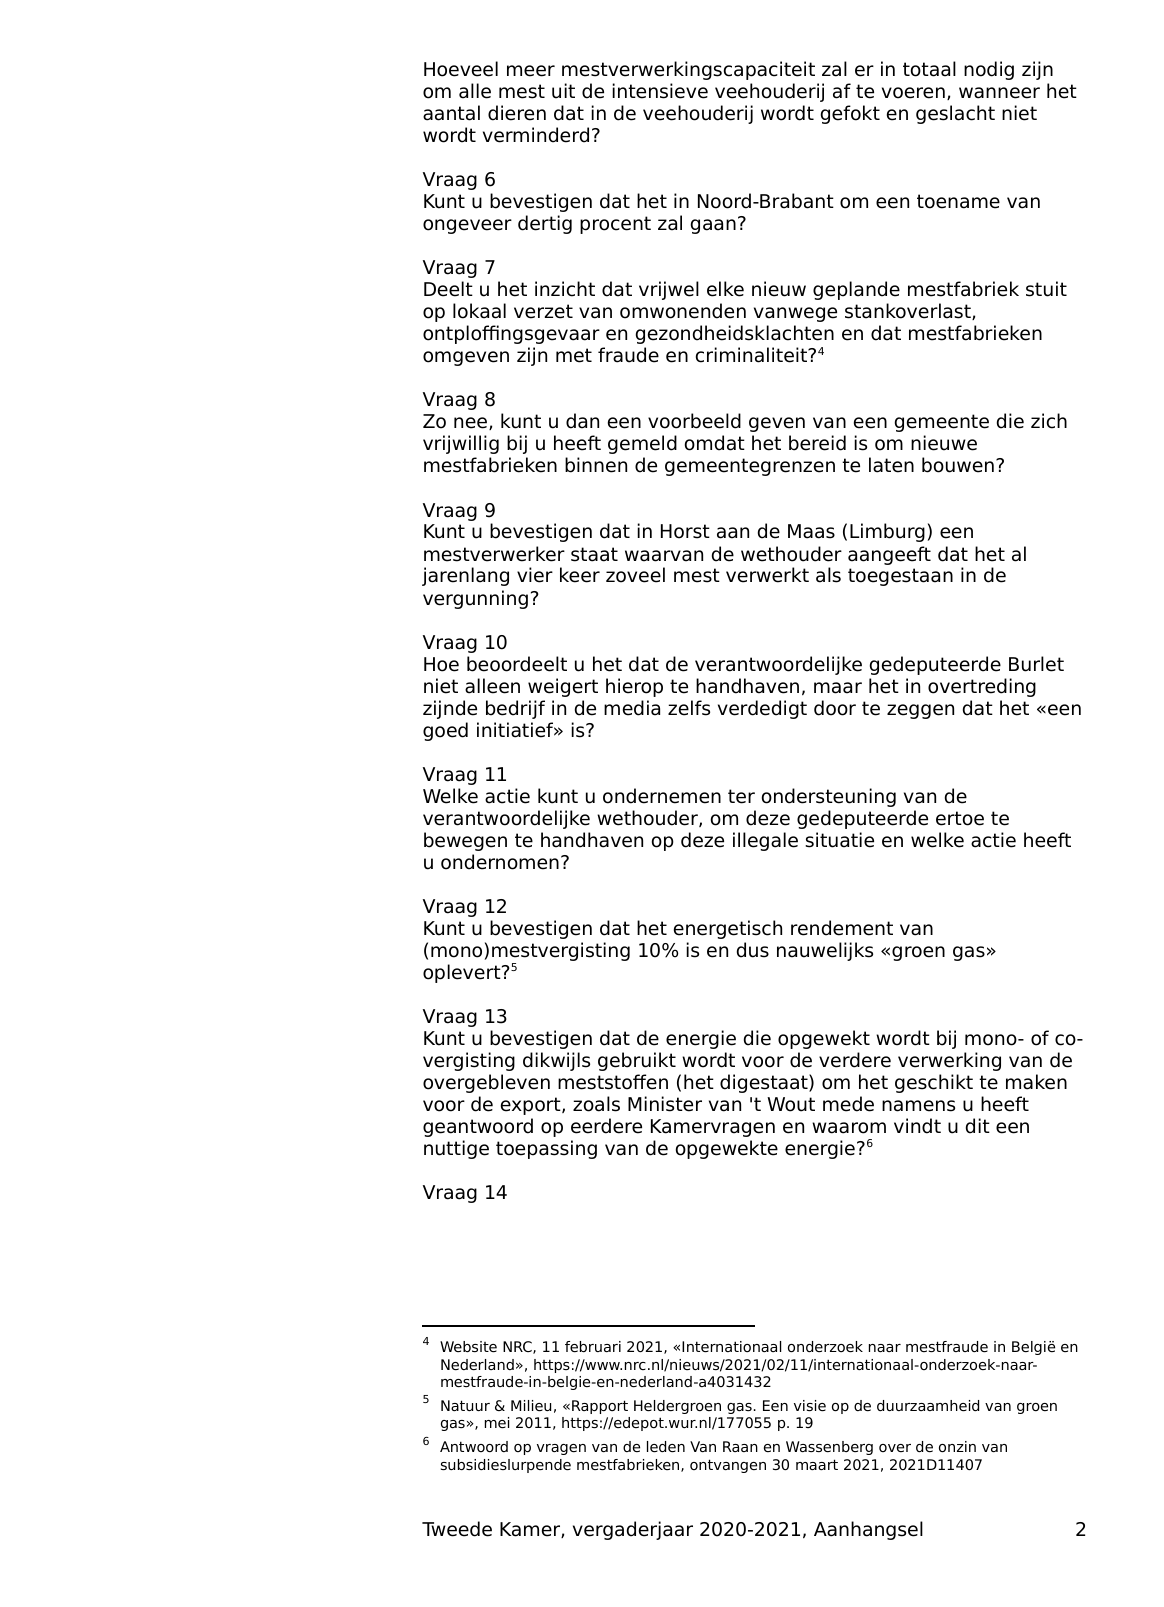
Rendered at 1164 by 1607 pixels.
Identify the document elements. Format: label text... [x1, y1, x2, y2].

text Vraag 10 [422, 632, 1087, 653]
text Vraag 14 [422, 1182, 1087, 1204]
text Zo nee, kunt u dan een voorbeeld geven van een gemeente die zich vrijwillig bij u heeft gemeld omdat het bereid is om nieuwe mestfabrieken binnen de gemeentegrenzen te laten bouwen? [422, 411, 1087, 477]
text Antwoord op vragen van de leden Van Raan en Wassenberg over de onzin van subsidieslurpende mestfabrieken, ontvangen 30 maart 2021, 2021D11407 [422, 1435, 1087, 1474]
text Natuur & Milieu, «Rapport Heldergroen gas. Een visie op de duurzaamheid van groen gas», mei 2011, https://edepot.wur.nl/177055 p. 19 [422, 1393, 1087, 1432]
text Vraag 7 [422, 257, 1087, 279]
text Hoeveel meer mestverwerkingscapaciteit zal er in totaal nodig zijn om alle mest uit de intensieve veehouderij af te voeren, wanneer het aantal dieren dat in de veehouderij wordt gefokt en geslacht niet wordt verminderd? [422, 59, 1087, 147]
text Kunt u bevestigen dat het energetisch rendement van (mono)mestvergisting 10% is en dus nauwelijks «groen gas» oplevert? [422, 918, 1087, 984]
text Kunt u bevestigen dat het in Noord-Brabant om een toename van ongeveer dertig procent zal gaan? [422, 191, 1087, 235]
text Website NRC, 11 februari 2021, «Internationaal onderzoek naar mestfraude in België en Nederland», https://www.nrc.nl/nieuws/2021/02/11/internationaal-onderzoek-naar-mestfraude-in-belgie-en-nederland-a4031432 [422, 1335, 1087, 1391]
text Welke actie kunt u ondernemen ter ondersteuning van de verantwoordelijke wethouder, om deze gedeputeerde ertoe te bewegen te handhaven op deze illegale situatie en welke actie heeft u ondernomen? [422, 786, 1087, 873]
text Vraag 13 [422, 1006, 1087, 1028]
text Vraag 8 [422, 389, 1087, 411]
text Vraag 6 [422, 169, 1087, 191]
text Kunt u bevestigen dat in Horst aan de Maas (Limburg) een mestverwerker staat waarvan de wethouder aangeeft dat het al jarenlang vier keer zoveel mest verwerkt als toegestaan in de vergunning? [422, 521, 1087, 609]
text Kunt u bevestigen dat de energie die opgewekt wordt bij mono- of co-vergisting dikwijls gebruikt wordt voor de verdere verwerking van de overgebleven meststoffen (het digestaat) om het geschikt te maken voor de export, zoals Minister van 't Wout mede namens u heeft geantwoord op eerdere Kamervragen en waarom vindt u dit een nuttige toepassing van de opgewekte energie? [422, 1028, 1087, 1160]
text Deelt u het inzicht dat vrijwel elke nieuw geplande mestfabriek stuit op lokaal verzet van omwonenden vanwege stankoverlast, ontploffingsgevaar en gezondheidsklachten en dat mestfabrieken omgeven zijn met fraude en criminaliteit? [422, 279, 1087, 367]
text Vraag 11 [422, 764, 1087, 786]
text Vraag 9 [422, 499, 1087, 521]
text Hoe beoordeelt u het dat de verantwoordelijke gedeputeerde Burlet niet alleen weigert hierop te handhaven, maar het in overtreding zijnde bedrijf in de media zelfs verdedigt door te zeggen dat het «een goed initiatief» is? [422, 653, 1087, 741]
text Vraag 12 [422, 896, 1087, 918]
